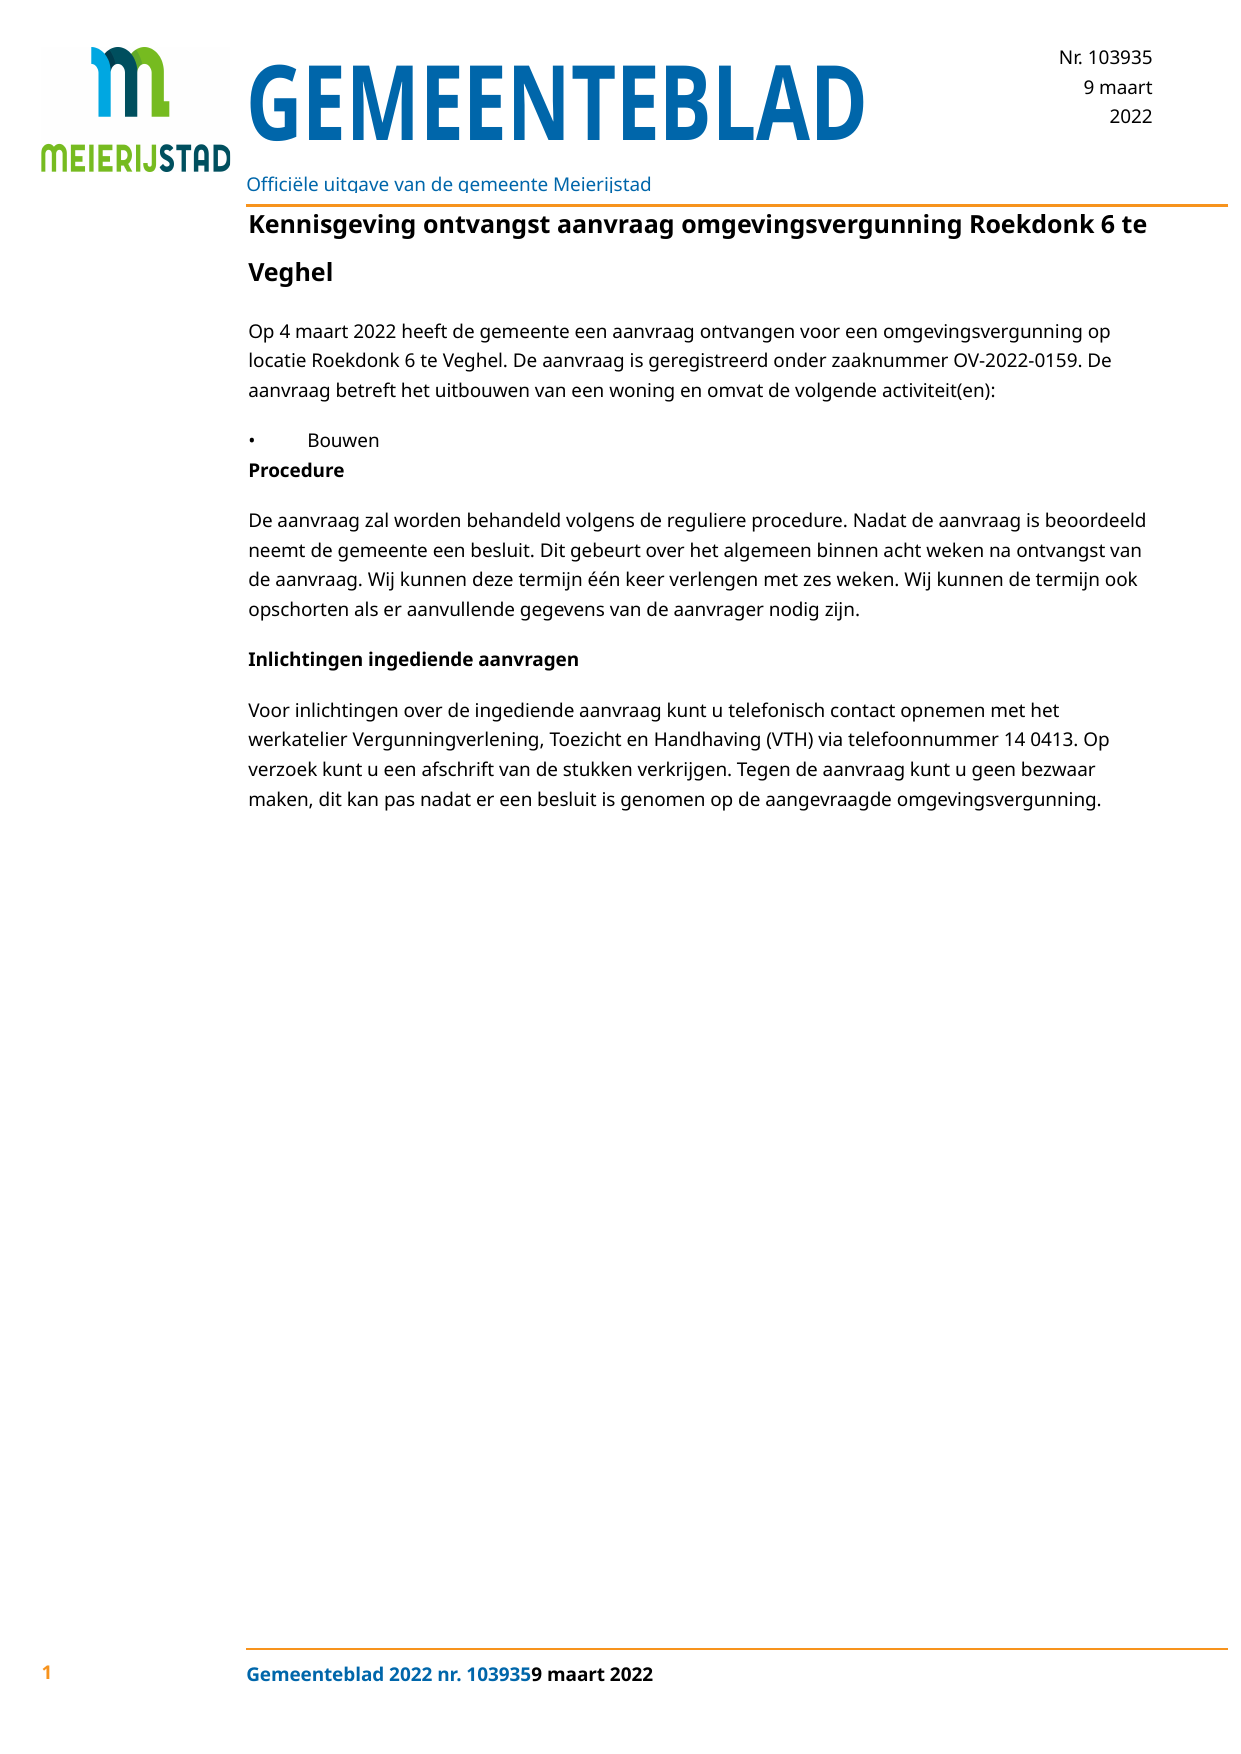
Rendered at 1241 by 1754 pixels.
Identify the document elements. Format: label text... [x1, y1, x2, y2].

text Kennisgeving ontvangst aanvraag omgevingsvergunning Roekdonk 6 te Veghel [248, 207, 1152, 288]
picture [41, 47, 231, 172]
text De aanvraag zal worden behandeld volgens de reguliere procedure. Nadat de aanvraag is beoordeeld neemt de gemeente een besluit. Dit gebeurt over het algemeen binnen acht weken na ontvangst van de aanvraag. Wij kunnen deze termijn één keer verlengen met zes weken. Wij kunnen de termijn ook opschorten als er aanvullende gegevens van de aanvrager nodig zijn. [248, 507, 1152, 622]
text Inlichtingen ingediende aanvragen [248, 647, 1152, 672]
text Procedure [248, 457, 1152, 483]
list Bouwen [248, 427, 1152, 453]
text Voor inlichtingen over de ingediende aanvraag kunt u telefonisch contact opnemen met het werkatelier Vergunningverlening, Toezicht en Handhaving (VTH) via telefoonnummer 14 0413. Op verzoek kunt u een afschrift van de stukken verkrijgen. Tegen de aanvraag kunt u geen bezwaar maken, dit kan pas nadat er een besluit is genomen op de aangevraagde omgevingsvergunning. [248, 697, 1152, 812]
text Op 4 maart 2022 heeft de gemeente een aanvraag ontvangen voor een omgevingsvergunning op locatie Roekdonk 6 te Veghel. De aanvraag is geregistreerd onder zaaknummer OV-2022-0159. De aanvraag betreft het uitbouwen van een woning en omvat de volgende activiteit(en): [248, 318, 1152, 403]
